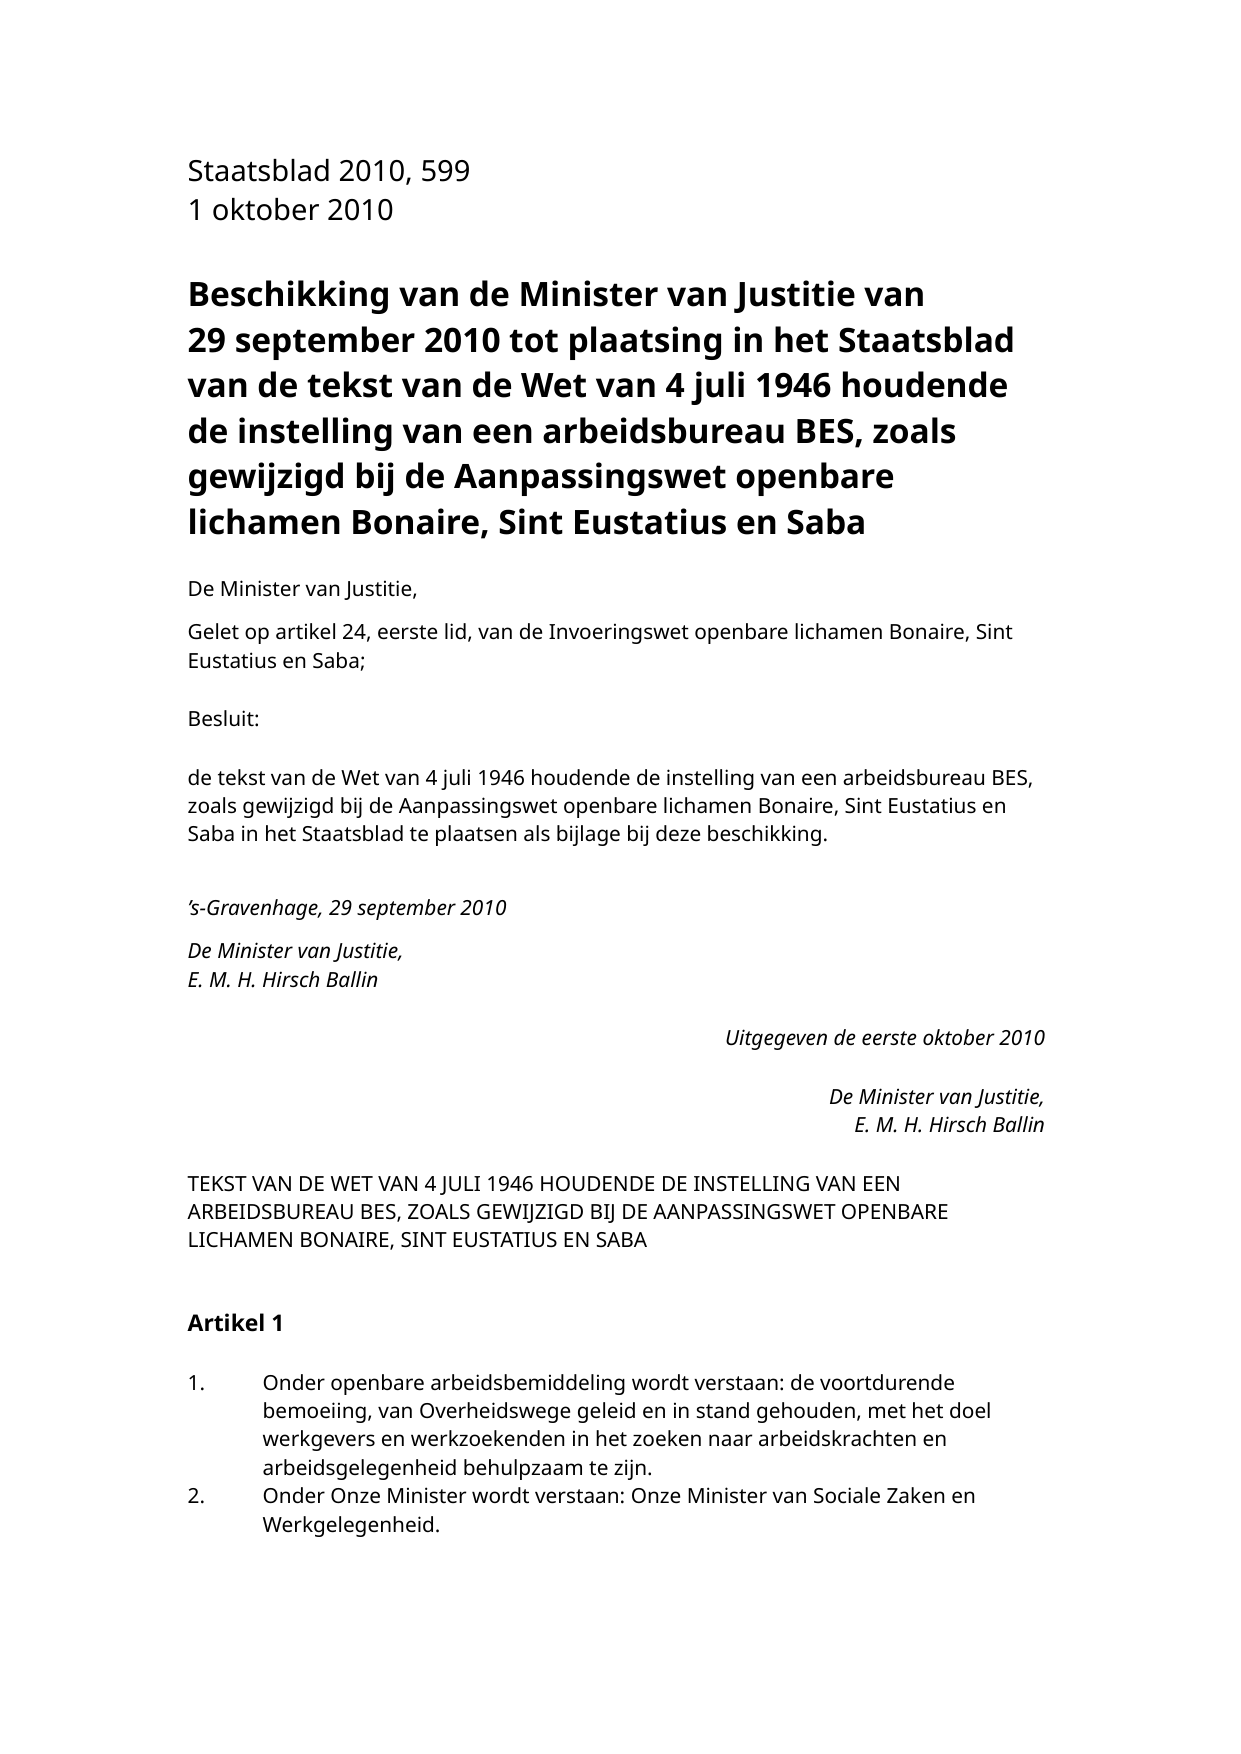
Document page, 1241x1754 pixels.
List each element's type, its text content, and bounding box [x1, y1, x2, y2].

subtitle Beschikking van de Minister van Justitie van 29 september 2010 tot plaatsing in het Staatsblad van de tekst van de Wet van 4 juli 1946 houdende de instelling van een arbeidsbureau BES, zoals gewijzigd bij de Aanpassingswet openbare lichamen Bonaire, Sint Eustatius en Saba [187, 271, 1053, 544]
text ’s-Gravenhage, 29 september 2010 [187, 893, 1053, 921]
text 1 oktober 2010 [187, 190, 1053, 229]
text Staatsblad 2010, 599 [187, 150, 1053, 190]
text E. M. H. Hirsch Ballin [187, 965, 1053, 993]
text de tekst van de Wet van 4 juli 1946 houdende de instelling van een arbeidsbureau BES, zoals gewijzigd bij de Aanpassingswet openbare lichamen Bonaire, Sint Eustatius en Saba in het Staatsblad te plaatsen als bijlage bij deze beschikking. [187, 763, 1053, 848]
text De Minister van Justitie, [187, 1082, 1053, 1110]
list Onder openbare arbeidsbemiddeling wordt verstaan: de voortdurende bemoeiing, van Overheidswege geleid en in stand gehouden, met het doel werkgevers en werkzoekenden in het zoeken naar arbeidskrachten en arbeidsgelegenheid behulpzaam te zijn. [187, 1368, 1053, 1481]
list Onder Onze Minister wordt verstaan: Onze Minister van Sociale Zaken en Werkgelegenheid. [187, 1481, 1053, 1538]
text De Minister van Justitie, [187, 574, 1053, 602]
subtitle TEKST VAN DE WET VAN 4 JULI 1946 HOUDENDE DE INSTELLING VAN EEN ARBEIDSBUREAU BES, ZOALS GEWIJZIGD BIJ DE AANPASSINGSWET OPENBARE LICHAMEN BONAIRE, SINT EUSTATIUS EN SABA [187, 1169, 1053, 1254]
text De Minister van Justitie, [187, 936, 1053, 965]
subtitle Artikel 1 [187, 1306, 1053, 1338]
text E. M. H. Hirsch Ballin [187, 1110, 1053, 1139]
text Gelet op artikel 24, eerste lid, van de Invoeringswet openbare lichamen Bonaire, Sint Eustatius en Saba; [187, 617, 1053, 674]
text Uitgegeven de eerste oktober 2010 [187, 1023, 1053, 1052]
text Besluit: [187, 704, 1053, 733]
